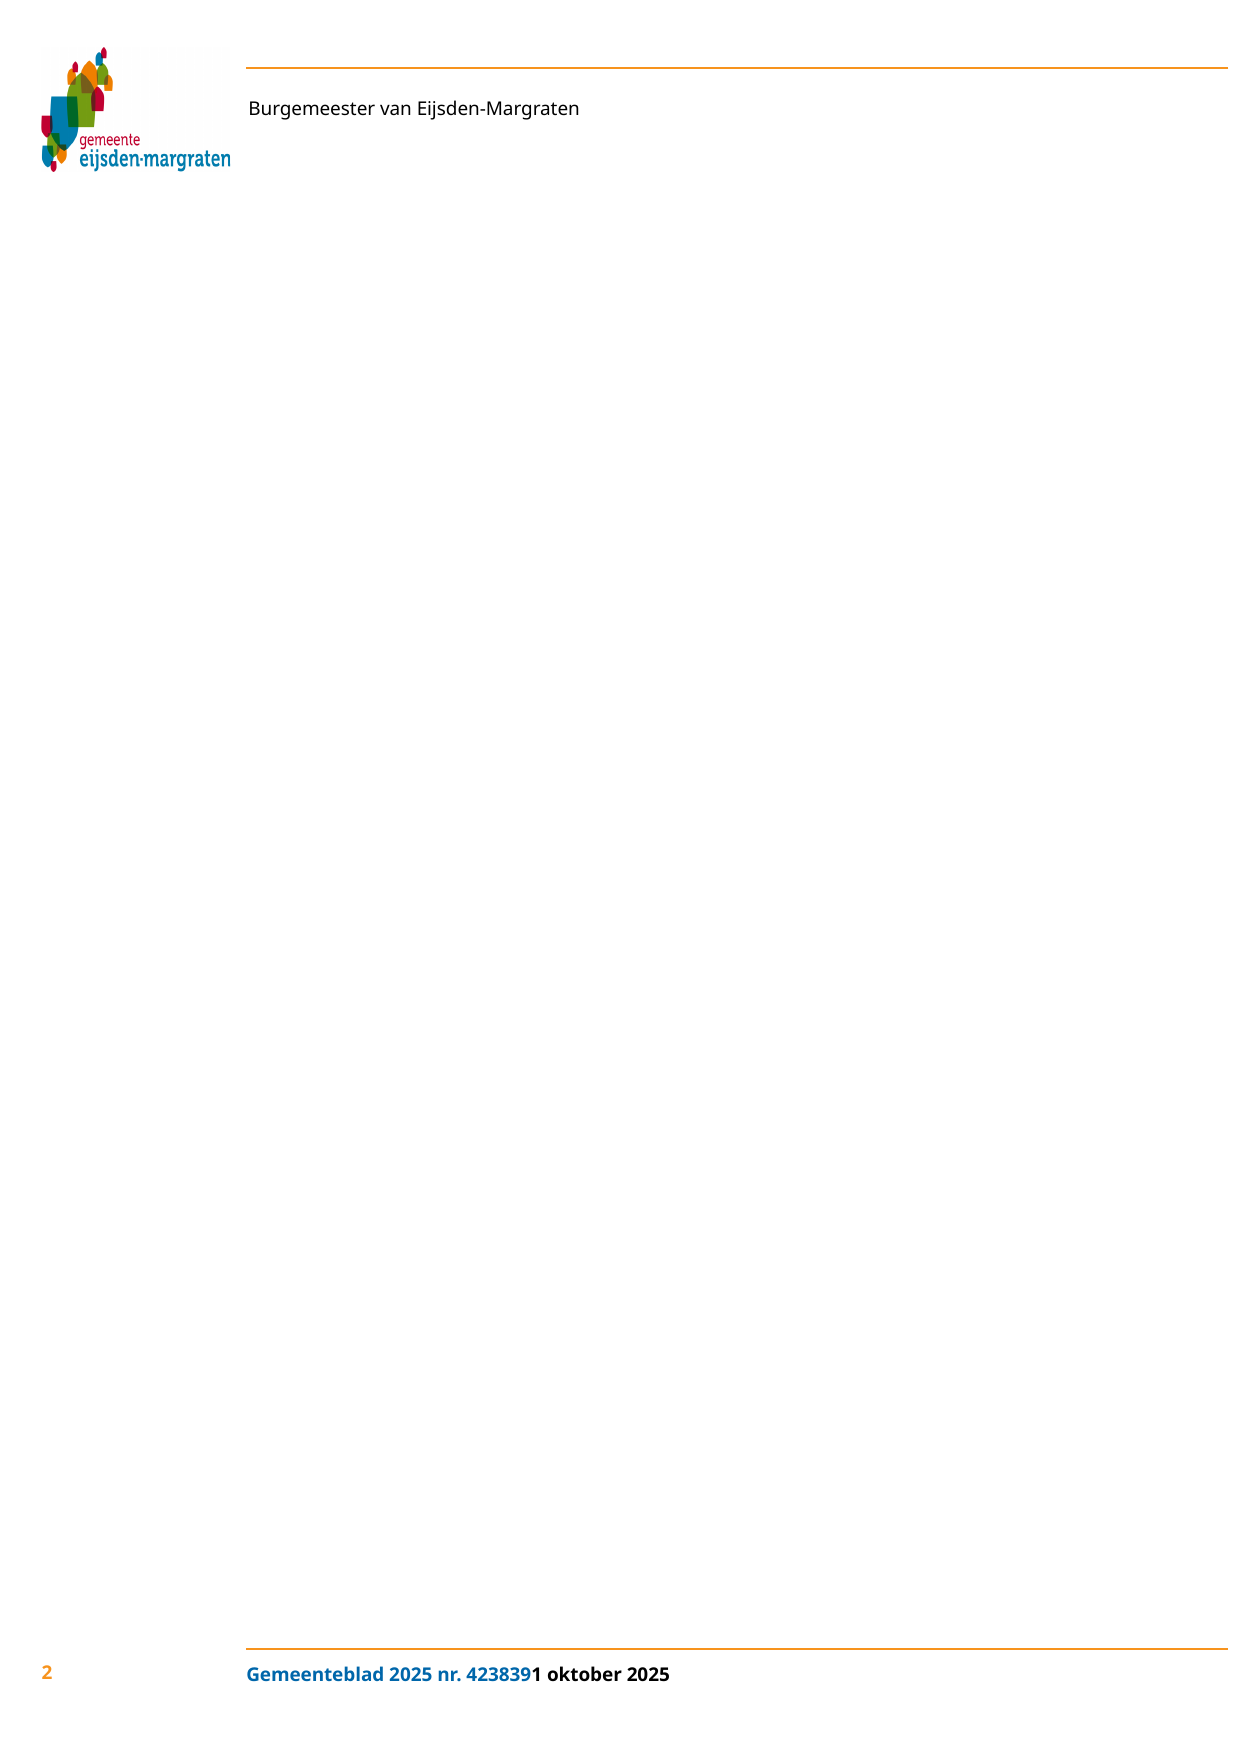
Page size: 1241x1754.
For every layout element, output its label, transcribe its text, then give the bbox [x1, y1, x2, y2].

picture [41, 47, 231, 172]
text Burgemeester van Eijsden-Margraten [248, 95, 1152, 121]
